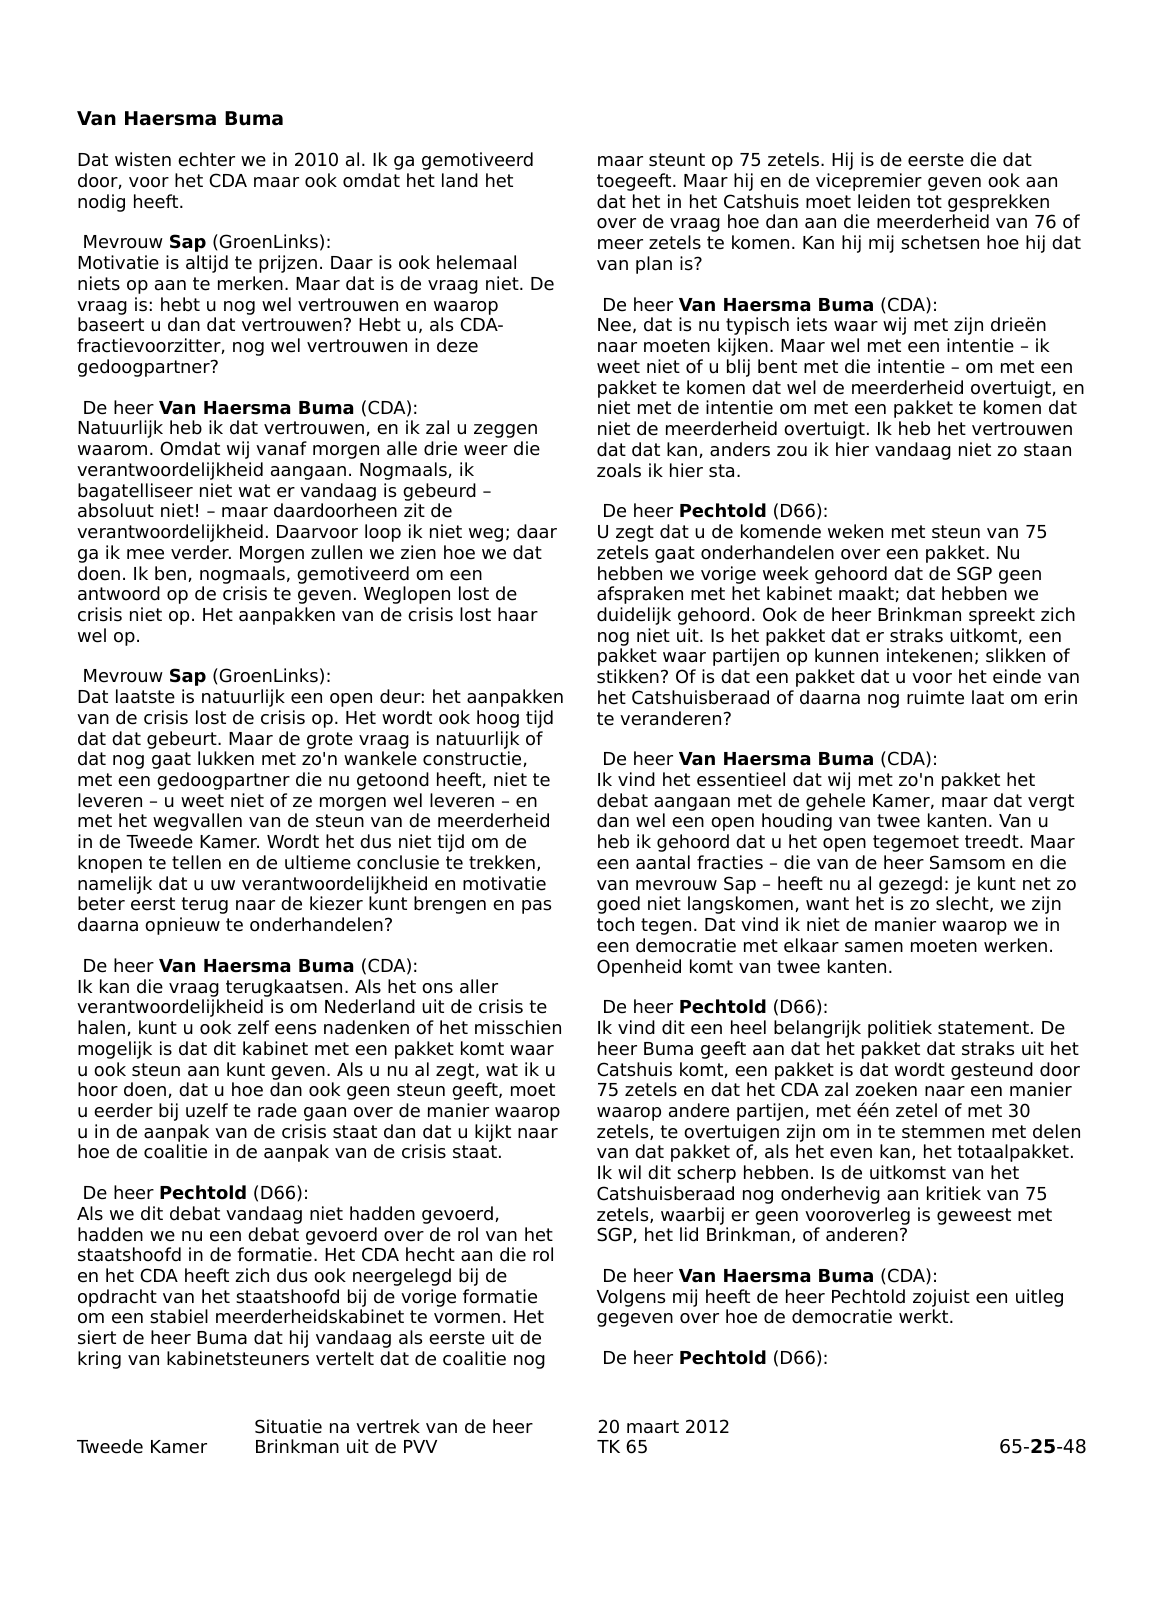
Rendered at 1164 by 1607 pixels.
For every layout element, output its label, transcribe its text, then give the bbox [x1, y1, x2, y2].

text De heer Van Haersma Buma (CDA): [77, 397, 567, 418]
text De heer Van Haersma Buma (CDA): [77, 956, 567, 976]
text Ik vind het essentieel dat wij met zo'n pakket het debat aangaan met de gehele Kamer, maar dat vergt dan wel een open houding van twee kanten. Van u heb ik gehoord dat u het open tegemoet treedt. Maar een aantal fracties – die van de heer Samsom en die van mevrouw Sap – heeft nu al gezegd: je kunt net zo goed niet langskomen, want het is zo slecht, we zijn toch tegen. Dat vind ik niet de manier waarop we in een democratie met elkaar samen moeten werken. Openheid komt van twee kanten. [596, 770, 1087, 977]
text Dat laatste is natuurlijk een open deur: het aanpakken van de crisis lost de crisis op. Het wordt ook hoog tijd dat dat gebeurt. Maar de grote vraag is natuurlijk of dat nog gaat lukken met zo'n wankele constructie, met een gedoogpartner die nu getoond heeft, niet te leveren – u weet niet of ze morgen wel leveren – en met het wegvallen van de steun van de meerderheid in de Tweede Kamer. Wordt het dus niet tijd om de knopen te tellen en de ultieme conclusie te trekken, namelijk dat u uw verantwoordelijkheid en motivatie beter eerst terug naar de kiezer kunt brengen en pas daarna opnieuw te onderhandelen? [77, 687, 567, 936]
text De heer Pechtold (D66): [596, 501, 1087, 522]
text Ik vind dit een heel belangrijk politiek statement. De heer Buma geeft aan dat het pakket dat straks uit het Catshuis komt, een pakket is dat wordt gesteund door 75 zetels en dat het CDA zal zoeken naar een manier waarop andere partijen, met één zetel of met 30 zetels, te overtuigen zijn om in te stemmen met delen van dat pakket of, als het even kan, het totaalpakket. Ik wil dit scherp hebben. Is de uitkomst van het Catshuisberaad nog onderhevig aan kritiek van 75 zetels, waarbij er geen vooroverleg is geweest met SGP, het lid Brinkman, of anderen? [596, 1018, 1087, 1246]
text Natuurlijk heb ik dat vertrouwen, en ik zal u zeggen waarom. Omdat wij vanaf morgen alle drie weer die verantwoordelijkheid aangaan. Nogmaals, ik bagatelliseer niet wat er vandaag is gebeurd – absoluut niet! – maar daardoorheen zit de verantwoordelijkheid. Daarvoor loop ik niet weg; daar ga ik mee verder. Morgen zullen we zien hoe we dat doen. Ik ben, nogmaals, gemotiveerd om een antwoord op de crisis te geven. Weglopen lost de crisis niet op. Het aanpakken van de crisis lost haar wel op. [77, 418, 567, 646]
text Nee, dat is nu typisch iets waar wij met zijn drieën naar moeten kijken. Maar wel met een intentie – ik weet niet of u blij bent met die intentie – om met een pakket te komen dat wel de meerderheid overtuigt, en niet met de intentie om met een pakket te komen dat niet de meerderheid overtuigt. Ik heb het vertrouwen dat dat kan, anders zou ik hier vandaag niet zo staan zoals ik hier sta. [596, 315, 1087, 481]
text Motivatie is altijd te prijzen. Daar is ook helemaal niets op aan te merken. Maar dat is de vraag niet. De vraag is: hebt u nog wel vertrouwen en waarop baseert u dan dat vertrouwen? Hebt u, als CDA-fractievoorzitter, nog wel vertrouwen in deze gedoogpartner? [77, 253, 567, 377]
text maar steunt op 75 zetels. Hij is de eerste die dat toegeeft. Maar hij en de vicepremier geven ook aan dat het in het Catshuis moet leiden tot gesprekken over de vraag hoe dan aan die meerderheid van 76 of meer zetels te komen. Kan hij mij schetsen hoe hij dat van plan is? [596, 150, 1087, 274]
text De heer Pechtold (D66): [596, 997, 1087, 1018]
text Mevrouw Sap (GroenLinks): [77, 666, 567, 687]
text Ik kan die vraag terugkaatsen. Als het ons aller verantwoordelijkheid is om Nederland uit de crisis te halen, kunt u ook zelf eens nadenken of het misschien mogelijk is dat dit kabinet met een pakket komt waar u ook steun aan kunt geven. Als u nu al zegt, wat ik u hoor doen, dat u hoe dan ook geen steun geeft, moet u eerder bij uzelf te rade gaan over de manier waarop u in de aanpak van de crisis staat dan dat u kijkt naar hoe de coalitie in de aanpak van de crisis staat. [77, 976, 567, 1163]
text De heer Pechtold (D66): [77, 1183, 567, 1204]
text Mevrouw Sap (GroenLinks): [77, 232, 567, 253]
text De heer Van Haersma Buma (CDA): [596, 1266, 1087, 1287]
text De heer Van Haersma Buma (CDA): [596, 294, 1087, 315]
text Dat wisten echter we in 2010 al. Ik ga gemotiveerd door, voor het CDA maar ook omdat het land het nodig heeft. [77, 150, 567, 212]
text De heer Pechtold (D66): [596, 1348, 1087, 1369]
text Als we dit debat vandaag niet hadden gevoerd, hadden we nu een debat gevoerd over de rol van het staatshoofd in de formatie. Het CDA hecht aan die rol en het CDA heeft zich dus ook neergelegd bij de opdracht van het staatshoofd bij de vorige formatie om een stabiel meerderheidskabinet te vormen. Het siert de heer Buma dat hij vandaag als eerste uit de kring van kabinetsteuners vertelt dat de coalitie nog [77, 1204, 567, 1369]
text Volgens mij heeft de heer Pechtold zojuist een uitleg gegeven over hoe de democratie werkt. [596, 1287, 1087, 1328]
text U zegt dat u de komende weken met steun van 75 zetels gaat onderhandelen over een pakket. Nu hebben we vorige week gehoord dat de SGP geen afspraken met het kabinet maakt; dat hebben we duidelijk gehoord. Ook de heer Brinkman spreekt zich nog niet uit. Is het pakket dat er straks uitkomt, een pakket waar partijen op kunnen intekenen; slikken of stikken? Of is dat een pakket dat u voor het einde van het Catshuisberaad of daarna nog ruimte laat om erin te veranderen? [596, 522, 1087, 729]
text De heer Van Haersma Buma (CDA): [596, 749, 1087, 770]
